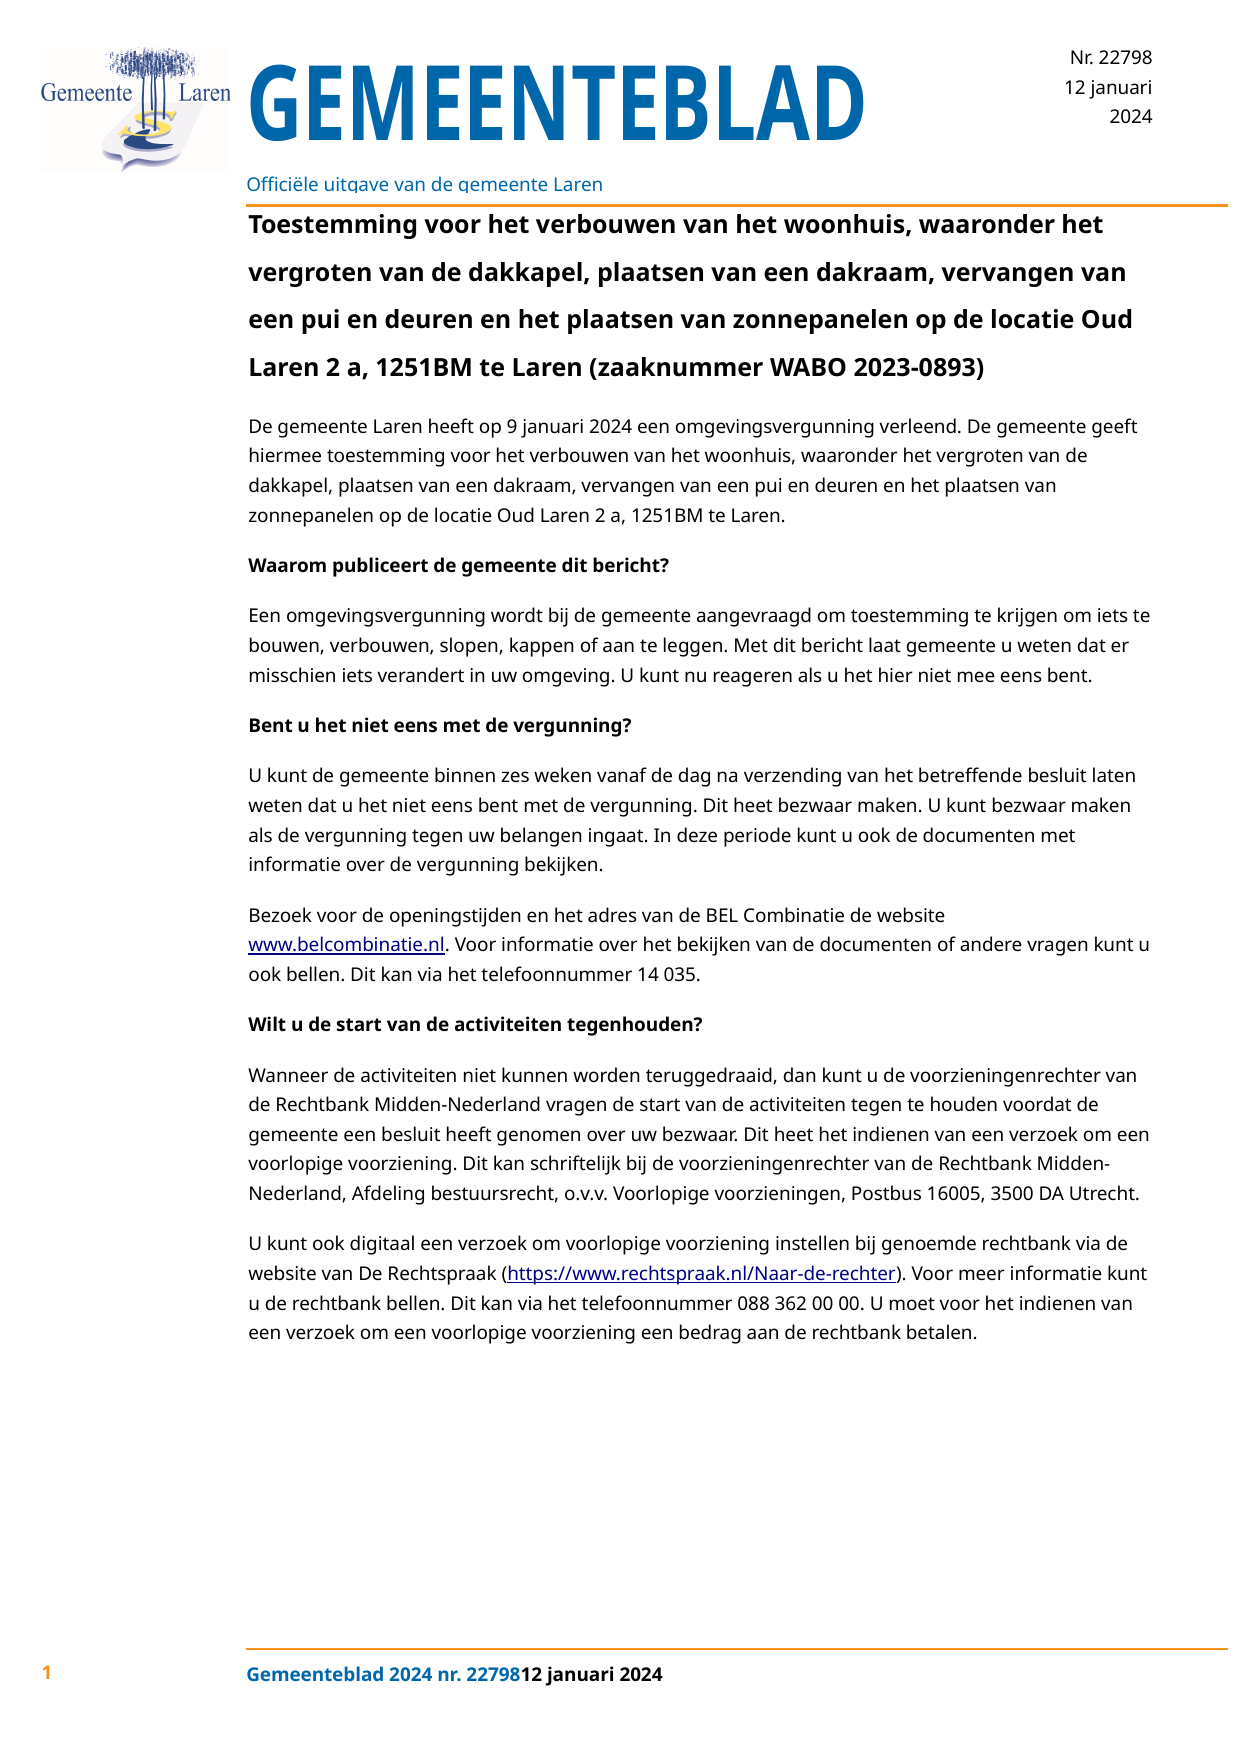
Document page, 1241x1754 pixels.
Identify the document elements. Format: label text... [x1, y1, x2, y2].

text U kunt ook digitaal een verzoek om voorlopige voorziening instellen bij genoemde rechtbank via de website van De Rechtspraak (https://www.rechtspraak.nl/Naar-de-rechter). Voor meer informatie kunt u de rechtbank bellen. Dit kan via het telefoonnummer 088 362 00 00. U moet voor het indienen van een verzoek om een voorlopige voorziening een bedrag aan de rechtbank betalen. [248, 1231, 1152, 1345]
text Een omgevingsvergunning wordt bij de gemeente aangevraagd om toestemming te krijgen om iets te bouwen, verbouwen, slopen, kappen of aan te leggen. Met dit bericht laat gemeente u weten dat er misschien iets verandert in uw omgeving. U kunt nu reageren als u het hier niet mee eens bent. [248, 603, 1152, 688]
text Bent u het niet eens met de vergunning? [248, 712, 1152, 738]
text Waarom publiceert de gemeente dit bericht? [248, 552, 1152, 578]
text Wanneer de activiteiten niet kunnen worden teruggedraaid, dan kunt u de voorzieningenrechter van de Rechtbank Midden-Nederland vragen de start van de activiteiten tegen te houden voordat de gemeente een besluit heeft genomen over uw bezwaar. Dit heet het indienen van een verzoek om een voorlopige voorziening. Dit kan schriftelijk bij de voorzieningenrechter van de Rechtbank Midden-Nederland, Afdeling bestuursrecht, o.v.v. Voorlopige voorzieningen, Postbus 16005, 3500 DA Utrecht. [248, 1062, 1152, 1206]
text De gemeente Laren heeft op 9 januari 2024 een omgevingsvergunning verleend. De gemeente geeft hiermee toestemming voor het verbouwen van het woonhuis, waaronder het vergroten van de dakkapel, plaatsen van een dakraam, vervangen van een pui en deuren en het plaatsen van zonnepanelen op de locatie Oud Laren 2 a, 1251BM te Laren. [248, 413, 1152, 528]
text Bezoek voor de openingstijden en het adres van de BEL Combinatie de website www.belcombinatie.nl. Voor informatie over het bekijken van de documenten of andere vragen kunt u ook bellen. Dit kan via het telefoonnummer 14 035. [248, 902, 1152, 987]
text U kunt de gemeente binnen zes weken vanaf de dag na verzending van het betreffende besluit laten weten dat u het niet eens bent met de vergunning. Dit heet bezwaar maken. U kunt bezwaar maken als de vergunning tegen uw belangen ingaat. In deze periode kunt u ook de documenten met informatie over de vergunning bekijken. [248, 763, 1152, 877]
picture [41, 47, 231, 172]
text Wilt u de start van de activiteiten tegenhouden? [248, 1011, 1152, 1037]
text Toestemming voor het verbouwen van het woonhuis, waaronder het vergroten van de dakkapel, plaatsen van een dakraam, vervangen van een pui en deuren en het plaatsen van zonnepanelen op de locatie Oud Laren 2 a, 1251BM te Laren (zaaknummer WABO 2023-0893) [248, 207, 1152, 384]
